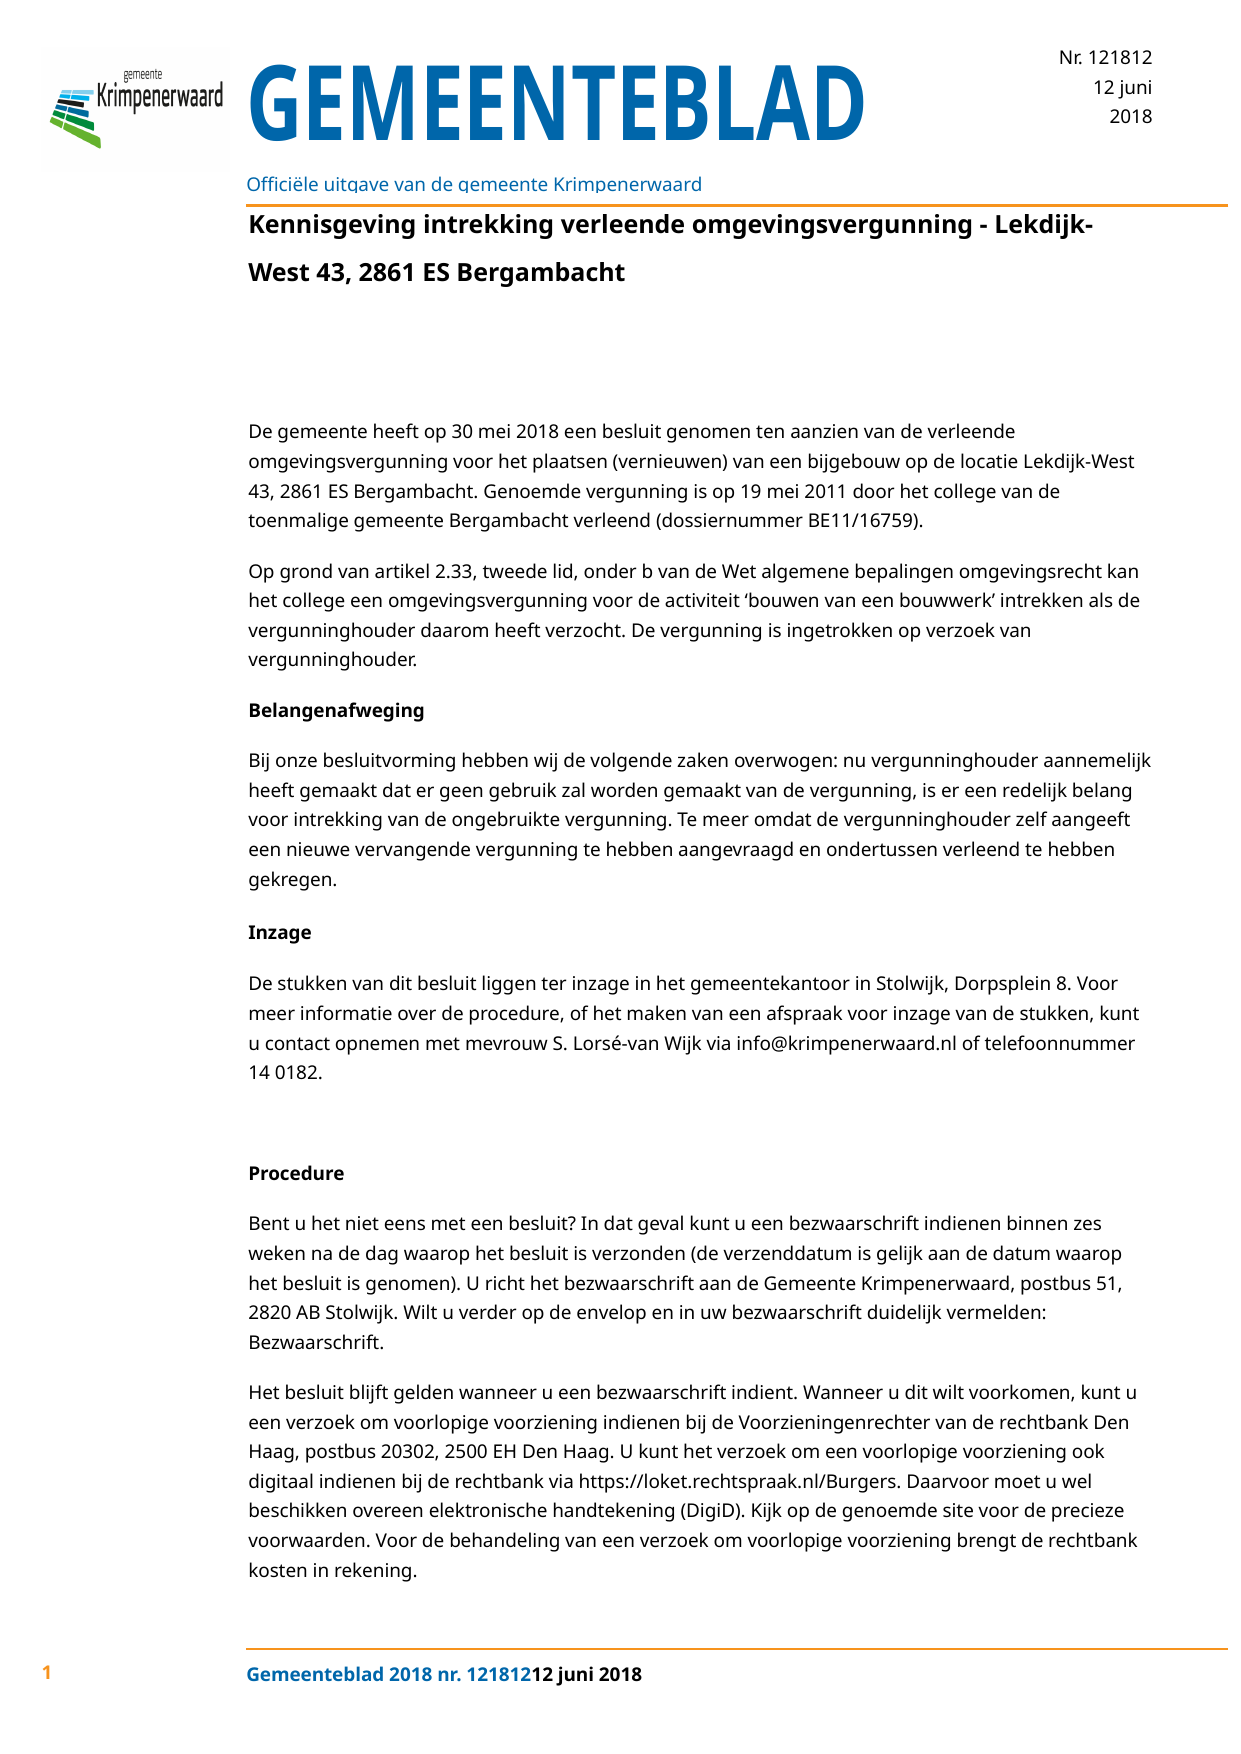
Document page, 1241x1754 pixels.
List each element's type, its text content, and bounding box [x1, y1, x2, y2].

text Belangenafweging [248, 697, 1152, 723]
text Op grond van artikel 2.33, tweede lid, onder b van de Wet algemene bepalingen omgevingsrecht kan het college een omgevingsvergunning voor de activiteit ‘bouwen van een bouwwerk’ intrekken als de vergunninghouder daarom heeft verzocht. De vergunning is ingetrokken op verzoek van vergunninghouder. [248, 558, 1152, 672]
text Bij onze besluitvorming hebben wij de volgende zaken overwogen: nu vergunninghouder aannemelijk heeft gemaakt dat er geen gebruik zal worden gemaakt van de vergunning, is er een redelijk belang voor intrekking van de ongebruikte vergunning. Te meer omdat de vergunninghouder zelf aangeeft een nieuwe vervangende vergunning te hebben aangevraagd en ondertussen verleend te hebben gekregen. [248, 747, 1152, 892]
text Inzage [248, 916, 1152, 945]
text Het besluit blijft gelden wanneer u een bezwaarschrift indient. Wanneer u dit wilt voorkomen, kunt u een verzoek om voorlopige voorziening indienen bij de Voorzieningenrechter van de rechtbank Den Haag, postbus 20302, 2500 EH Den Haag. U kunt het verzoek om een voorlopige voorziening ook digitaal indienen bij de rechtbank via https://loket.rechtspraak.nl/Burgers. Daarvoor moet u wel beschikken overeen elektronische handtekening (DigiD). Kijk op de genoemde site voor de precieze voorwaarden. Voor de behandeling van een verzoek om voorlopige voorziening brengt de rechtbank kosten in rekening. [248, 1379, 1152, 1583]
text Kennisgeving intrekking verleende omgevingsvergunning - Lekdijk-West 43, 2861 ES Bergambacht [248, 207, 1152, 288]
text Bent u het niet eens met een besluit? In dat geval kunt u een bezwaarschrift indienen binnen zes weken na de dag waarop het besluit is verzonden (de verzenddatum is gelijk aan de datum waarop het besluit is genomen). U richt het bezwaarschrift aan de Gemeente Krimpenerwaard, postbus 51, 2820 AB Stolwijk. Wilt u verder op de envelop en in uw bezwaarschrift duidelijk vermelden: Bezwaarschrift. [248, 1211, 1152, 1355]
picture [41, 47, 231, 172]
text De stukken van dit besluit liggen ter inzage in het gemeentekantoor in Stolwijk, Dorpsplein 8. Voor meer informatie over de procedure, of het maken van een afspraak voor inzage van de stukken, kunt u contact opnemen met mevrouw S. Lorsé-van Wijk via info@krimpenerwaard.nl of telefoonnummer 14 0182. [248, 971, 1152, 1085]
text De gemeente heeft op 30 mei 2018 een besluit genomen ten aanzien van de verleende omgevingsvergunning voor het plaatsen (vernieuwen) van een bijgebouw op de locatie Lekdijk-West 43, 2861 ES Bergambacht. Genoemde vergunning is op 19 mei 2011 door het college van de toenmalige gemeente Bergambacht verleend (dossiernummer BE11/16759). [248, 419, 1152, 533]
text Procedure [248, 1160, 1152, 1186]
